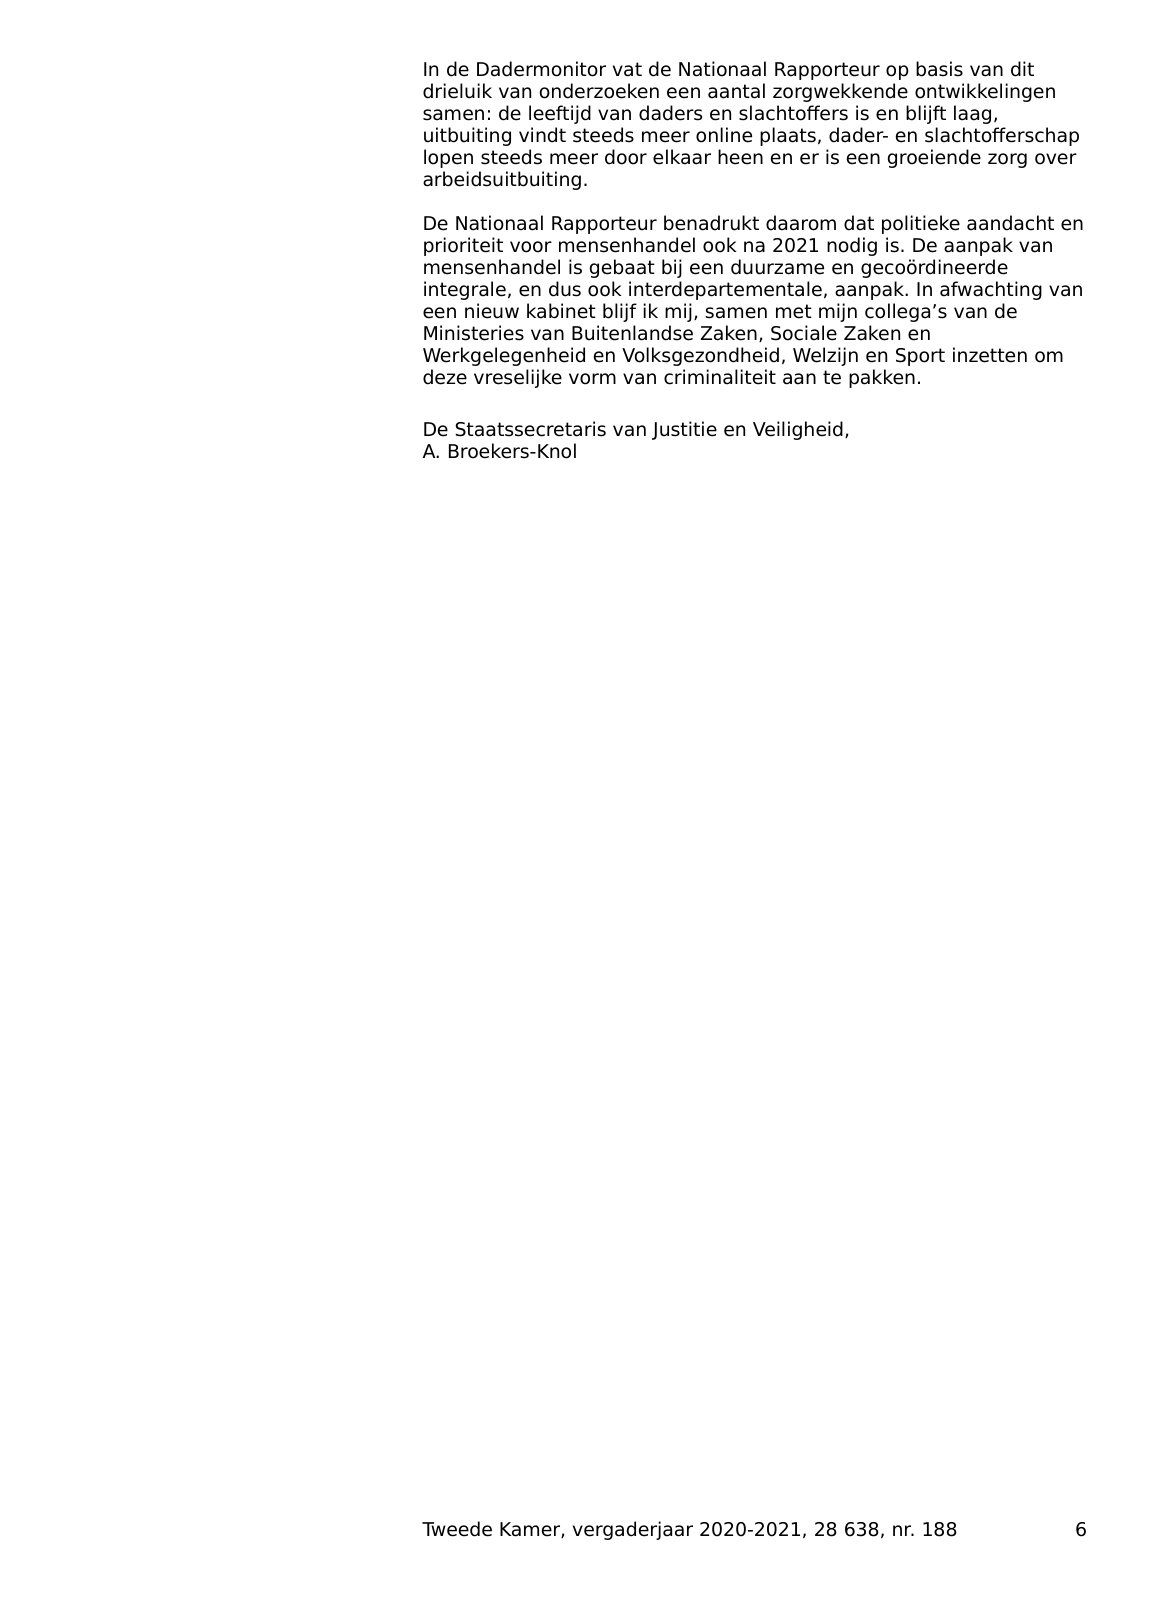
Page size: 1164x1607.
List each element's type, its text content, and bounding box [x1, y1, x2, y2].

text De Staatssecretaris van Justitie en Veiligheid, A. Broekers-Knol [422, 419, 1087, 463]
text De Nationaal Rapporteur benadrukt daarom dat politieke aandacht en prioriteit voor mensenhandel ook na 2021 nodig is. De aanpak van mensenhandel is gebaat bij een duurzame en gecoördineerde integrale, en dus ook interdepartementale, aanpak. In afwachting van een nieuw kabinet blijf ik mij, samen met mijn collega’s van de Ministeries van Buitenlandse Zaken, Sociale Zaken en Werkgelegenheid en Volksgezondheid, Welzijn en Sport inzetten om deze vreselijke vorm van criminaliteit aan te pakken. [422, 213, 1087, 389]
text In de Dadermonitor vat de Nationaal Rapporteur op basis van dit drieluik van onderzoeken een aantal zorgwekkende ontwikkelingen samen: de leeftijd van daders en slachtoffers is en blijft laag, uitbuiting vindt steeds meer online plaats, dader- en slachtofferschap lopen steeds meer door elkaar heen en er is een groeiende zorg over arbeidsuitbuiting. [422, 59, 1087, 191]
